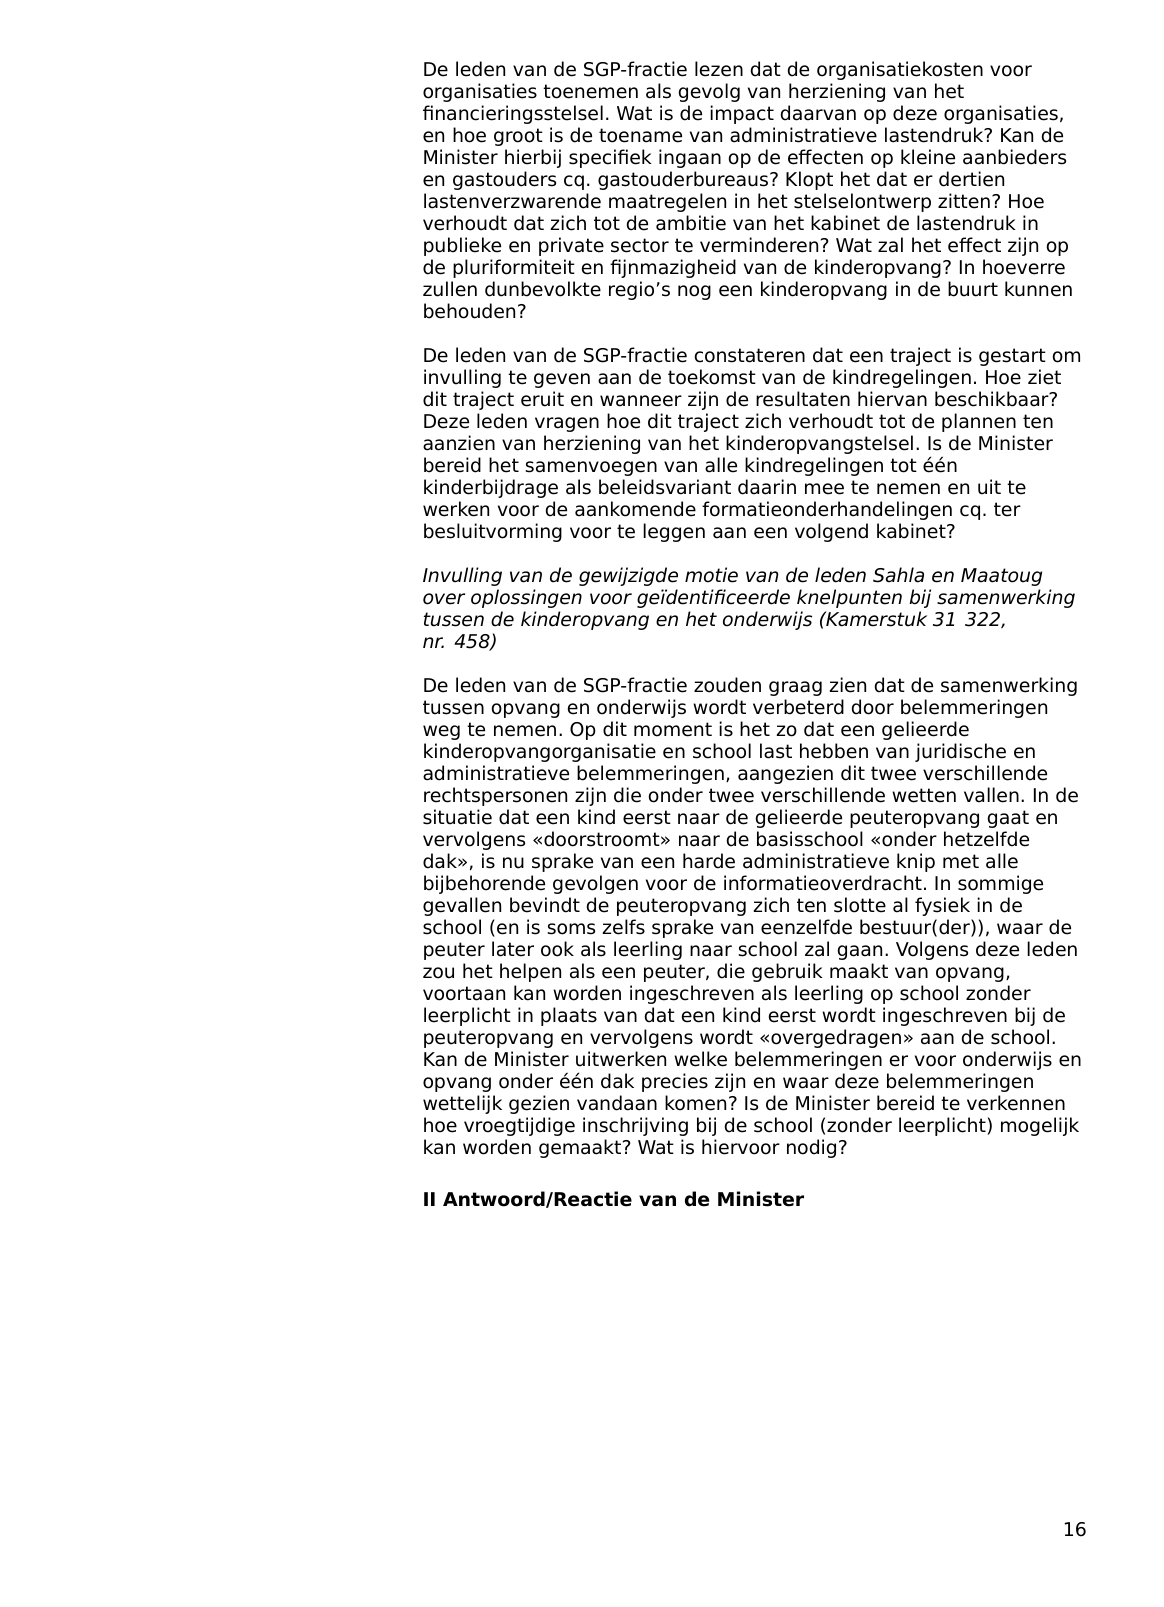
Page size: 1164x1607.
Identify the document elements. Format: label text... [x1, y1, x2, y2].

text De leden van de SGP-fractie constateren dat een traject is gestart om invulling te geven aan de toekomst van de kindregelingen. Hoe ziet dit traject eruit en wanneer zijn de resultaten hiervan beschikbaar? Deze leden vragen hoe dit traject zich verhoudt tot de plannen ten aanzien van herziening van het kinderopvangstelsel. Is de Minister bereid het samenvoegen van alle kindregelingen tot één kinderbijdrage als beleidsvariant daarin mee te nemen en uit te werken voor de aankomende formatieonderhandelingen cq. ter besluitvorming voor te leggen aan een volgend kabinet? [422, 345, 1087, 543]
text De leden van de SGP-fractie zouden graag zien dat de samenwerking tussen opvang en onderwijs wordt verbeterd door belemmeringen weg te nemen. Op dit moment is het zo dat een gelieerde kinderopvangorganisatie en school last hebben van juridische en administratieve belemmeringen, aangezien dit twee verschillende rechtspersonen zijn die onder twee verschillende wetten vallen. In de situatie dat een kind eerst naar de gelieerde peuteropvang gaat en vervolgens «doorstroomt» naar de basisschool «onder hetzelfde dak», is nu sprake van een harde administratieve knip met alle bijbehorende gevolgen voor de informatieoverdracht. In sommige gevallen bevindt de peuteropvang zich ten slotte al fysiek in de school (en is soms zelfs sprake van eenzelfde bestuur(der)), waar de peuter later ook als leerling naar school zal gaan. Volgens deze leden zou het helpen als een peuter, die gebruik maakt van opvang, voortaan kan worden ingeschreven als leerling op school zonder leerplicht in plaats van dat een kind eerst wordt ingeschreven bij de peuteropvang en vervolgens wordt «overgedragen» aan de school. Kan de Minister uitwerken welke belemmeringen er voor onderwijs en opvang onder één dak precies zijn en waar deze belemmeringen wettelijk gezien vandaan komen? Is de Minister bereid te verkennen hoe vroegtijdige inschrijving bij de school (zonder leerplicht) mogelijk kan worden gemaakt? Wat is hiervoor nodig? [422, 675, 1087, 1159]
subtitle Invulling van de gewijzigde motie van de leden Sahla en Maatoug over oplossingen voor geïdentificeerde knelpunten bij samenwerking tussen de kinderopvang en het onderwijs (Kamerstuk 31 322, nr. 458) [422, 565, 1087, 653]
text De leden van de SGP-fractie lezen dat de organisatiekosten voor organisaties toenemen als gevolg van herziening van het financieringsstelsel. Wat is de impact daarvan op deze organisaties, en hoe groot is de toename van administratieve lastendruk? Kan de Minister hierbij specifiek ingaan op de effecten op kleine aanbieders en gastouders cq. gastouderbureaus? Klopt het dat er dertien lastenverzwarende maatregelen in het stelselontwerp zitten? Hoe verhoudt dat zich tot de ambitie van het kabinet de lastendruk in publieke en private sector te verminderen? Wat zal het effect zijn op de pluriformiteit en fijnmazigheid van de kinderopvang? In hoeverre zullen dunbevolkte regio’s nog een kinderopvang in de buurt kunnen behouden? [422, 59, 1087, 323]
subtitle II Antwoord/Reactie van de Minister [422, 1189, 1087, 1211]
